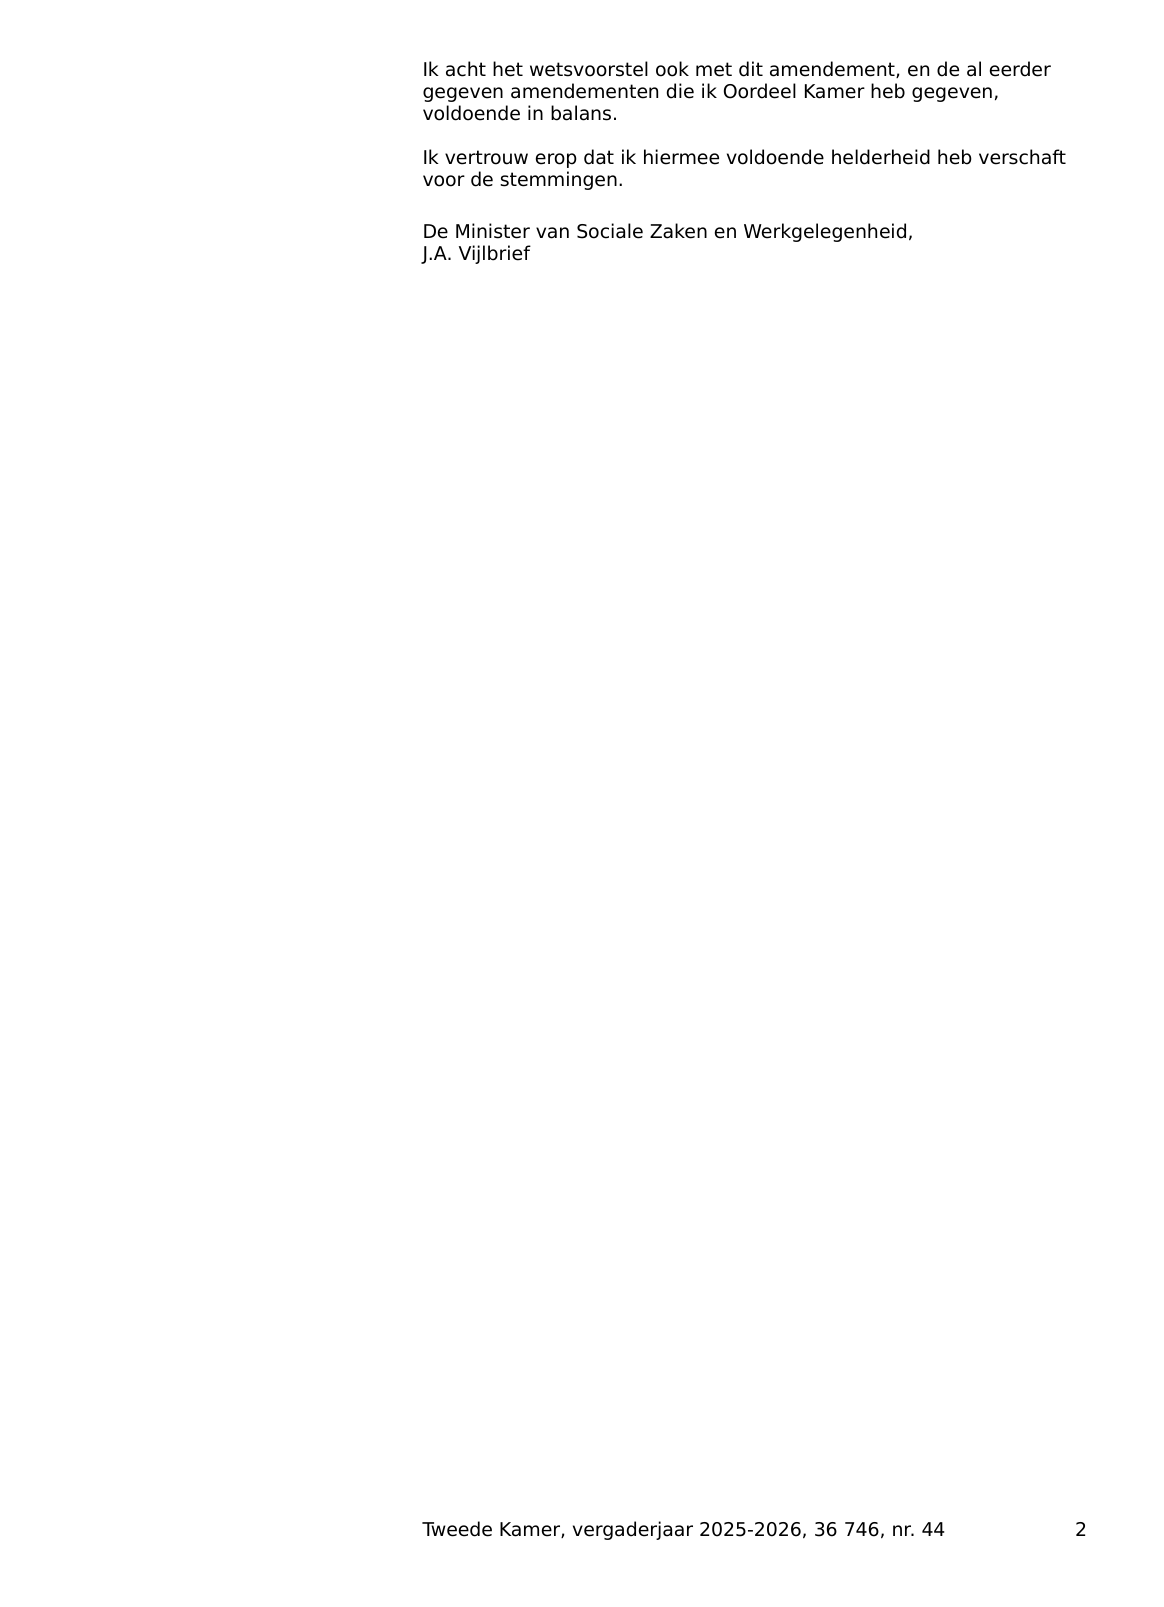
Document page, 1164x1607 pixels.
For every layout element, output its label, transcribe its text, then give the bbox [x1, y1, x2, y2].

text Ik vertrouw erop dat ik hiermee voldoende helderheid heb verschaft voor de stemmingen. [422, 147, 1087, 191]
text Ik acht het wetsvoorstel ook met dit amendement, en de al eerder gegeven amendementen die ik Oordeel Kamer heb gegeven, voldoende in balans. [422, 59, 1087, 125]
text De Minister van Sociale Zaken en Werkgelegenheid, J.A. Vijlbrief [422, 221, 1087, 265]
